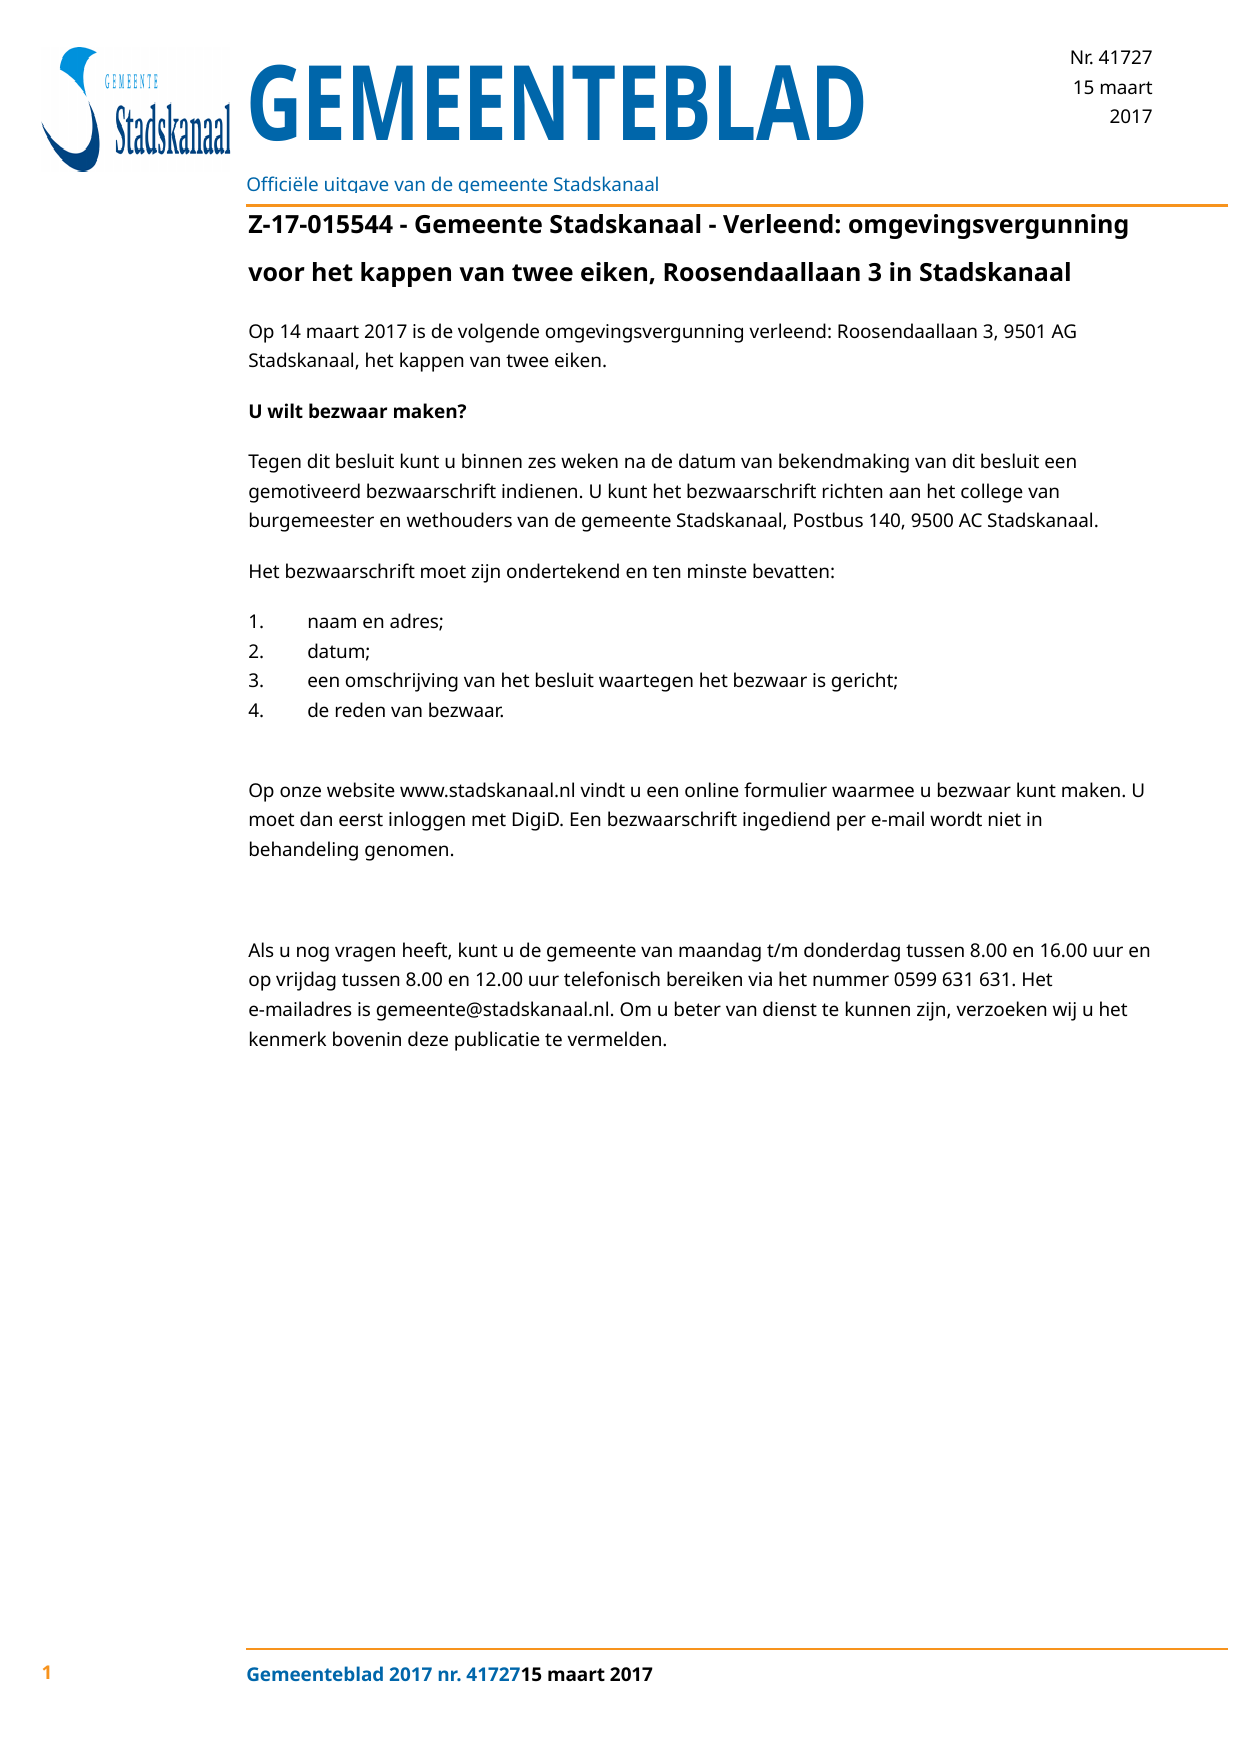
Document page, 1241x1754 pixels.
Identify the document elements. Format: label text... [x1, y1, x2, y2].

text Op onze website www.stadskanaal.nl vindt u een online formulier waarmee u bezwaar kunt maken. U moet dan eerst inloggen met DigiD. Een bezwaarschrift ingediend per e-mail wordt niet in behandeling genomen. [248, 777, 1152, 862]
list naam en adres; [248, 608, 1152, 634]
text Op 14 maart 2017 is de volgende omgevingsvergunning verleend: Roosendaallaan 3, 9501 AG Stadskanaal, het kappen van twee eiken. [248, 318, 1152, 373]
list een omschrijving van het besluit waartegen het bezwaar is gericht; [248, 667, 1152, 693]
text Het bezwaarschrift moet zijn ondertekend en ten minste bevatten: [248, 558, 1152, 584]
list datum; [248, 638, 1152, 664]
text U wilt bezwaar maken? [248, 398, 1152, 424]
text Z-17-015544 - Gemeente Stadskanaal - Verleend: omgevingsvergunning voor het kappen van twee eiken, Roosendaallaan 3 in Stadskanaal [248, 207, 1152, 288]
text Als u nog vragen heeft, kunt u de gemeente van maandag t/m donderdag tussen 8.00 en 16.00 uur en op vrijdag tussen 8.00 en 12.00 uur telefonisch bereiken via het nummer 0599 631 631. Het e‑mailadres is gemeente@stadskanaal.nl. Om u beter van dienst te kunnen zijn, verzoeken wij u het kenmerk bovenin deze publicatie te vermelden. [248, 937, 1152, 1052]
picture [41, 47, 231, 172]
list de reden van bezwaar. [248, 697, 1152, 723]
text Tegen dit besluit kunt u binnen zes weken na de datum van bekendmaking van dit besluit een gemotiveerd bezwaarschrift indienen. U kunt het bezwaarschrift richten aan het college van burgemeester en wethouders van de gemeente Stadskanaal, Postbus 140, 9500 AC Stadskanaal. [248, 448, 1152, 533]
